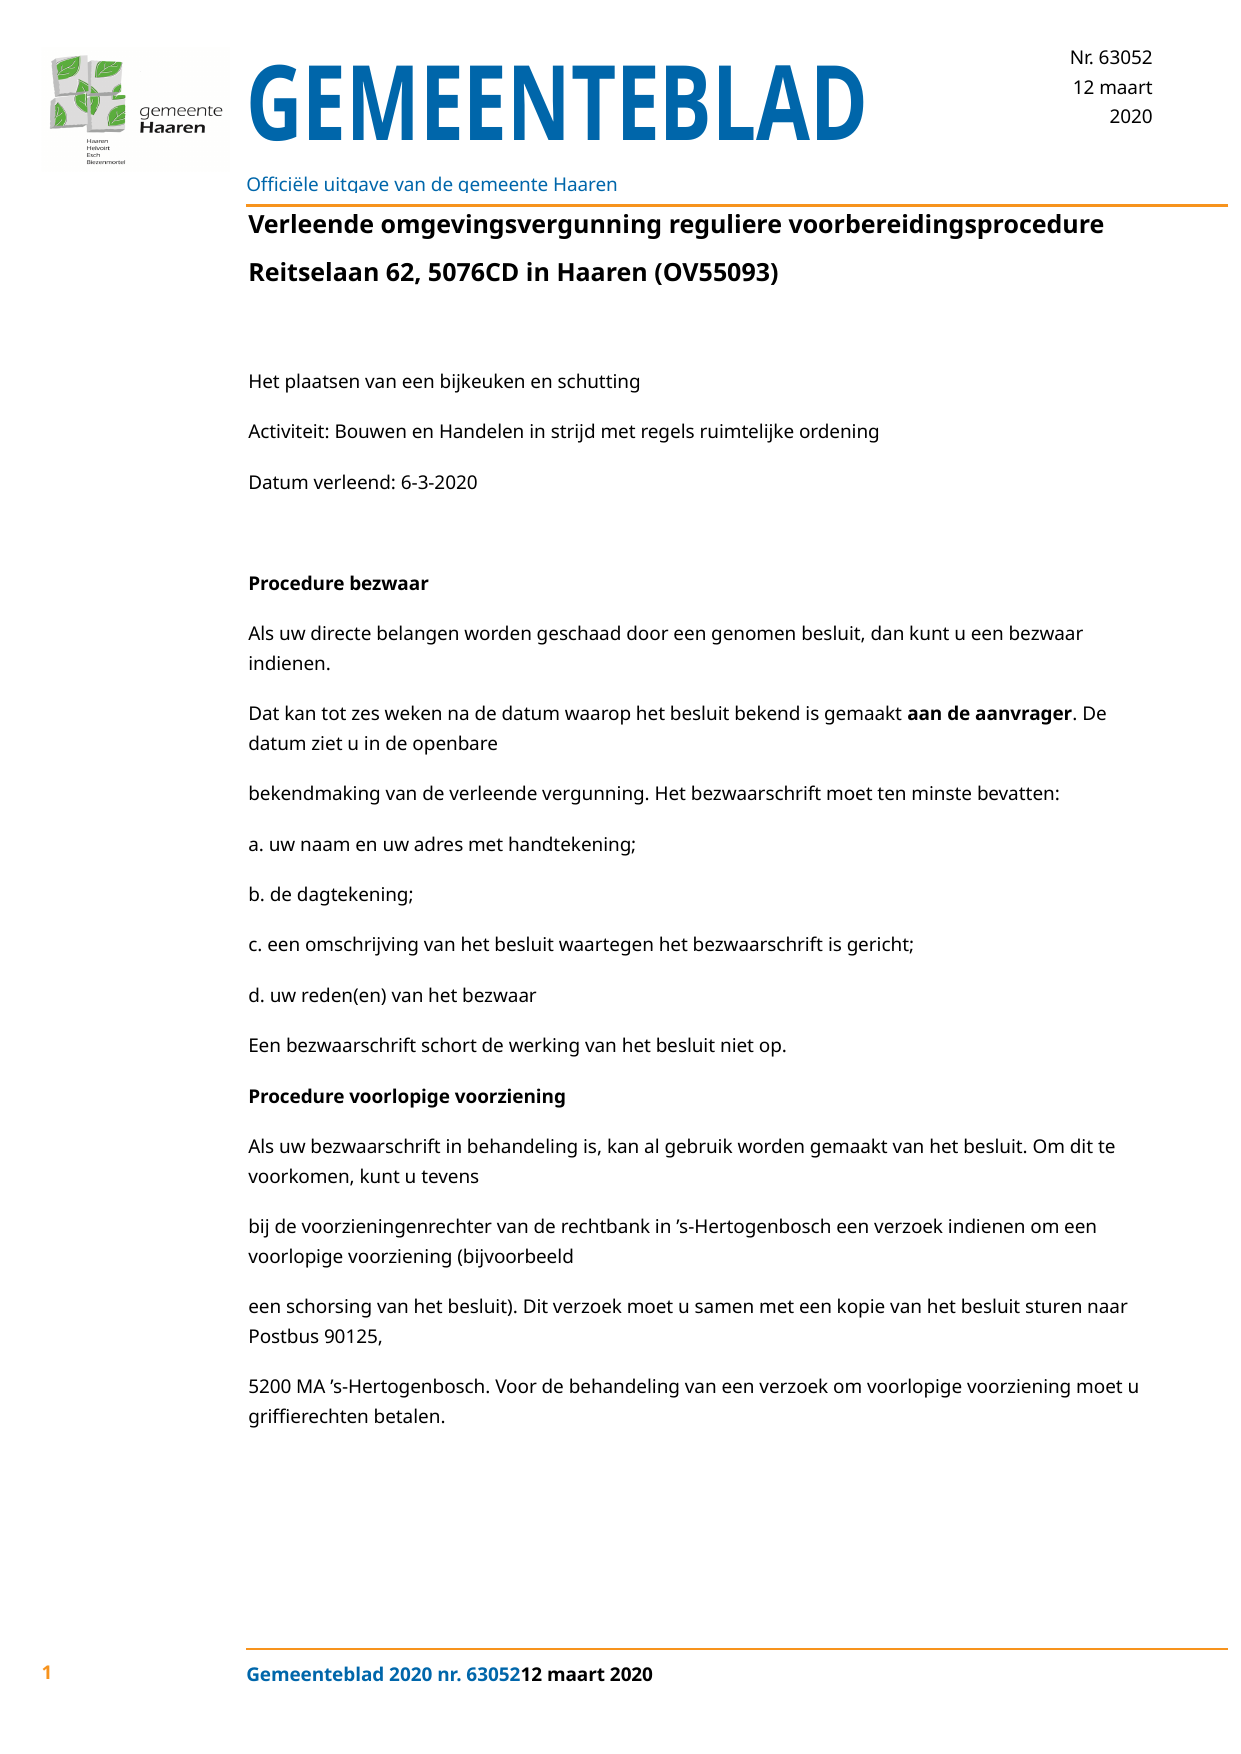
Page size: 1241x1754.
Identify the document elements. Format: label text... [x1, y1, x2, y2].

text Verleende omgevingsvergunning reguliere voorbereidingsprocedure Reitselaan 62, 5076CD in Haaren (OV55093) [248, 207, 1152, 288]
picture [41, 47, 231, 172]
text c. een omschrijving van het besluit waartegen het bezwaarschrift is gericht; [248, 932, 1152, 957]
text Procedure bezwaar [248, 570, 1152, 596]
text Als uw directe belangen worden geschaad door een genomen besluit, dan kunt u een bezwaar indienen. [248, 620, 1152, 676]
text bekendmaking van de verleende vergunning. Het bezwaarschrift moet ten minste bevatten: [248, 780, 1152, 806]
text Een bezwaarschrift schort de werking van het besluit niet op. [248, 1032, 1152, 1058]
text Als uw bezwaarschrift in behandeling is, kan al gebruik worden gemaakt van het besluit. Om dit te voorkomen, kunt u tevens [248, 1133, 1152, 1189]
text b. de dagtekening; [248, 881, 1152, 907]
text Dat kan tot zes weken na de datum waarop het besluit bekend is gemaakt aan de aanvrager. De datum ziet u in de openbare [248, 700, 1152, 756]
text a. uw naam en uw adres met handtekening; [248, 831, 1152, 857]
text 5200 MA ’s-Hertogenbosch. Voor de behandeling van een verzoek om voorlopige voorziening moet u griffierechten betalen. [248, 1373, 1152, 1429]
text bij de voorzieningenrechter van de rechtbank in ’s-Hertogenbosch een verzoek indienen om een voorlopige voorziening (bijvoorbeeld [248, 1213, 1152, 1269]
text Activiteit: Bouwen en Handelen in strijd met regels ruimtelijke ordening [248, 419, 1152, 444]
text Procedure voorlopige voorziening [248, 1083, 1152, 1109]
text Het plaatsen van een bijkeuken en schutting [248, 368, 1152, 394]
text Datum verleend: 6-3-2020 [248, 469, 1152, 495]
text een schorsing van het besluit). Dit verzoek moet u samen met een kopie van het besluit sturen naar Postbus 90125, [248, 1293, 1152, 1349]
text d. uw reden(en) van het bezwaar [248, 982, 1152, 1008]
